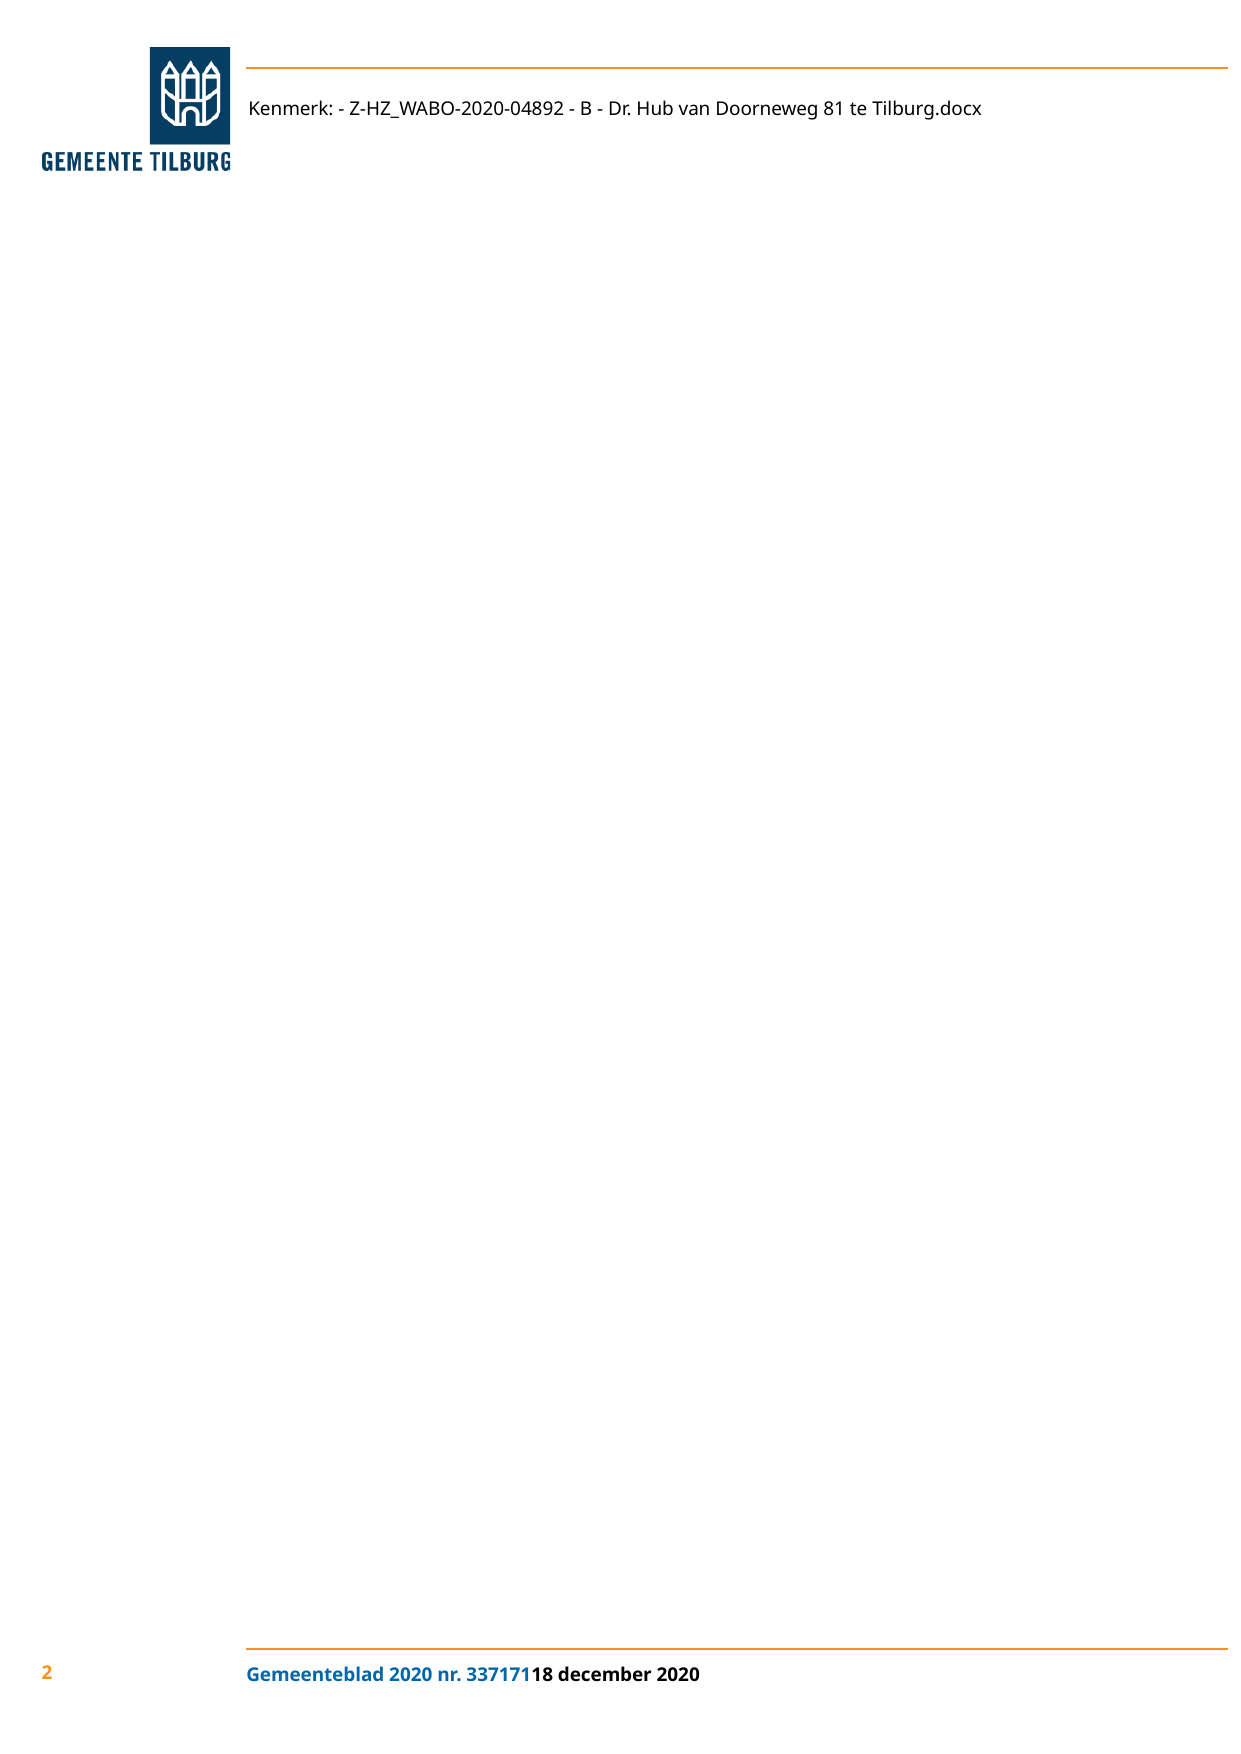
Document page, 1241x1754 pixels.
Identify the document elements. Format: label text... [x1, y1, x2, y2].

picture [41, 47, 231, 172]
text Kenmerk: - Z-HZ_WABO-2020-04892 - B - Dr. Hub van Doorneweg 81 te Tilburg.docx [248, 95, 1152, 121]
